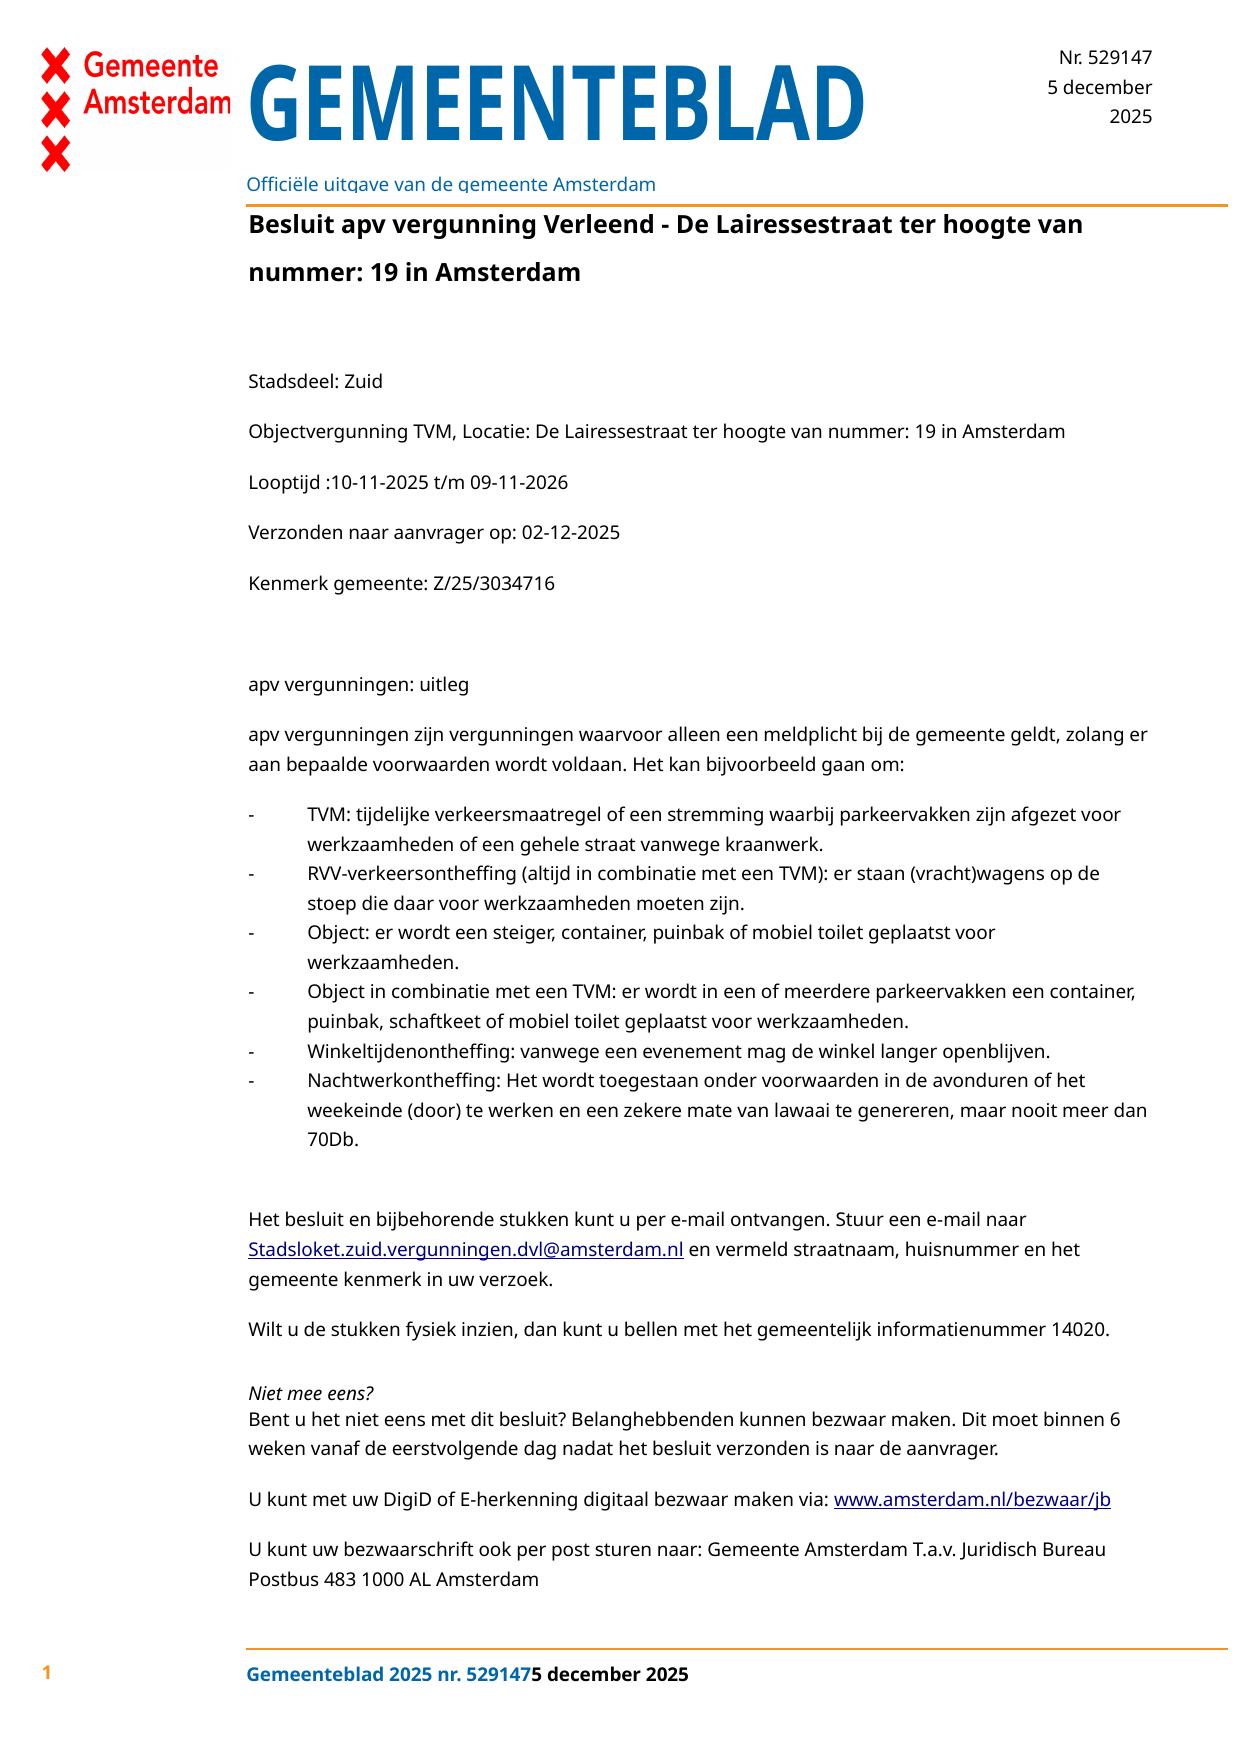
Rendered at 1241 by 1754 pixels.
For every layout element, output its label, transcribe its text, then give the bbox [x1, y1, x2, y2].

text U kunt met uw DigiD of E-herkenning digitaal bezwaar maken via: www.amsterdam.nl/bezwaar/jb [248, 1486, 1152, 1512]
list RVV-verkeersontheffing (altijd in combinatie met een TVM): er staan (vracht)wagens op de stoep die daar voor werkzaamheden moeten zijn. [248, 860, 1152, 916]
list Nachtwerkontheffing: Het wordt toegestaan onder voorwaarden in de avonduren of het weekeinde (door) te werken en een zekere mate van lawaai te genereren, maar nooit meer dan 70Db. [248, 1067, 1152, 1152]
text apv vergunningen: uitleg [248, 671, 1152, 697]
text Stadsdeel: Zuid [248, 368, 1152, 394]
text Wilt u de stukken fysiek inzien, dan kunt u bellen met het gemeentelijk informatienummer 14020. [248, 1316, 1152, 1342]
text U kunt uw bezwaarschrift ook per post sturen naar: Gemeente Amsterdam T.a.v. Juridisch Bureau Postbus 483 1000 AL Amsterdam [248, 1536, 1152, 1592]
list Object in combinatie met een TVM: er wordt in een of meerdere parkeervakken een container, puinbak, schaftkeet of mobiel toilet geplaatst voor werkzaamheden. [248, 979, 1152, 1034]
list Object: er wordt een steiger, container, puinbak of mobiel toilet geplaatst voor werkzaamheden. [248, 919, 1152, 975]
text Het besluit en bijbehorende stukken kunt u per e-mail ontvangen. Stuur een e-mail naar Stadsloket.zuid.vergunningen.dvl@amsterdam.nl en vermeld straatnaam, huisnummer en het gemeente kenmerk in uw verzoek. [248, 1207, 1152, 1292]
list TVM: tijdelijke verkeersmaatregel of een stremming waarbij parkeervakken zijn afgezet voor werkzaamheden of een gehele straat vanwege kraanwerk. [248, 801, 1152, 857]
text Verzonden naar aanvrager op: 02-12-2025 [248, 519, 1152, 545]
text Kenmerk gemeente: Z/25/3034716 [248, 570, 1152, 596]
text Besluit apv vergunning Verleend - De Lairessestraat ter hoogte van nummer: 19 in Amsterdam [248, 207, 1152, 288]
text Objectvergunning TVM, Locatie: De Lairessestraat ter hoogte van nummer: 19 in Amsterdam [248, 419, 1152, 444]
text Bent u het niet eens met dit besluit? Belanghebbenden kunnen bezwaar maken. Dit moet binnen 6 weken vanaf de eerstvolgende dag nadat het besluit verzonden is naar de aanvrager. [248, 1406, 1152, 1461]
list Winkeltijdenontheffing: vanwege een evenement mag de winkel langer openblijven. [248, 1038, 1152, 1064]
text Niet mee eens? [248, 1380, 1152, 1406]
picture [41, 47, 231, 172]
text apv vergunningen zijn vergunningen waarvoor alleen een meldplicht bij de gemeente geldt, zolang er aan bepaalde voorwaarden wordt voldaan. Het kan bijvoorbeeld gaan om: [248, 721, 1152, 777]
text Looptijd :10-11-2025 t/m 09-11-2026 [248, 469, 1152, 495]
